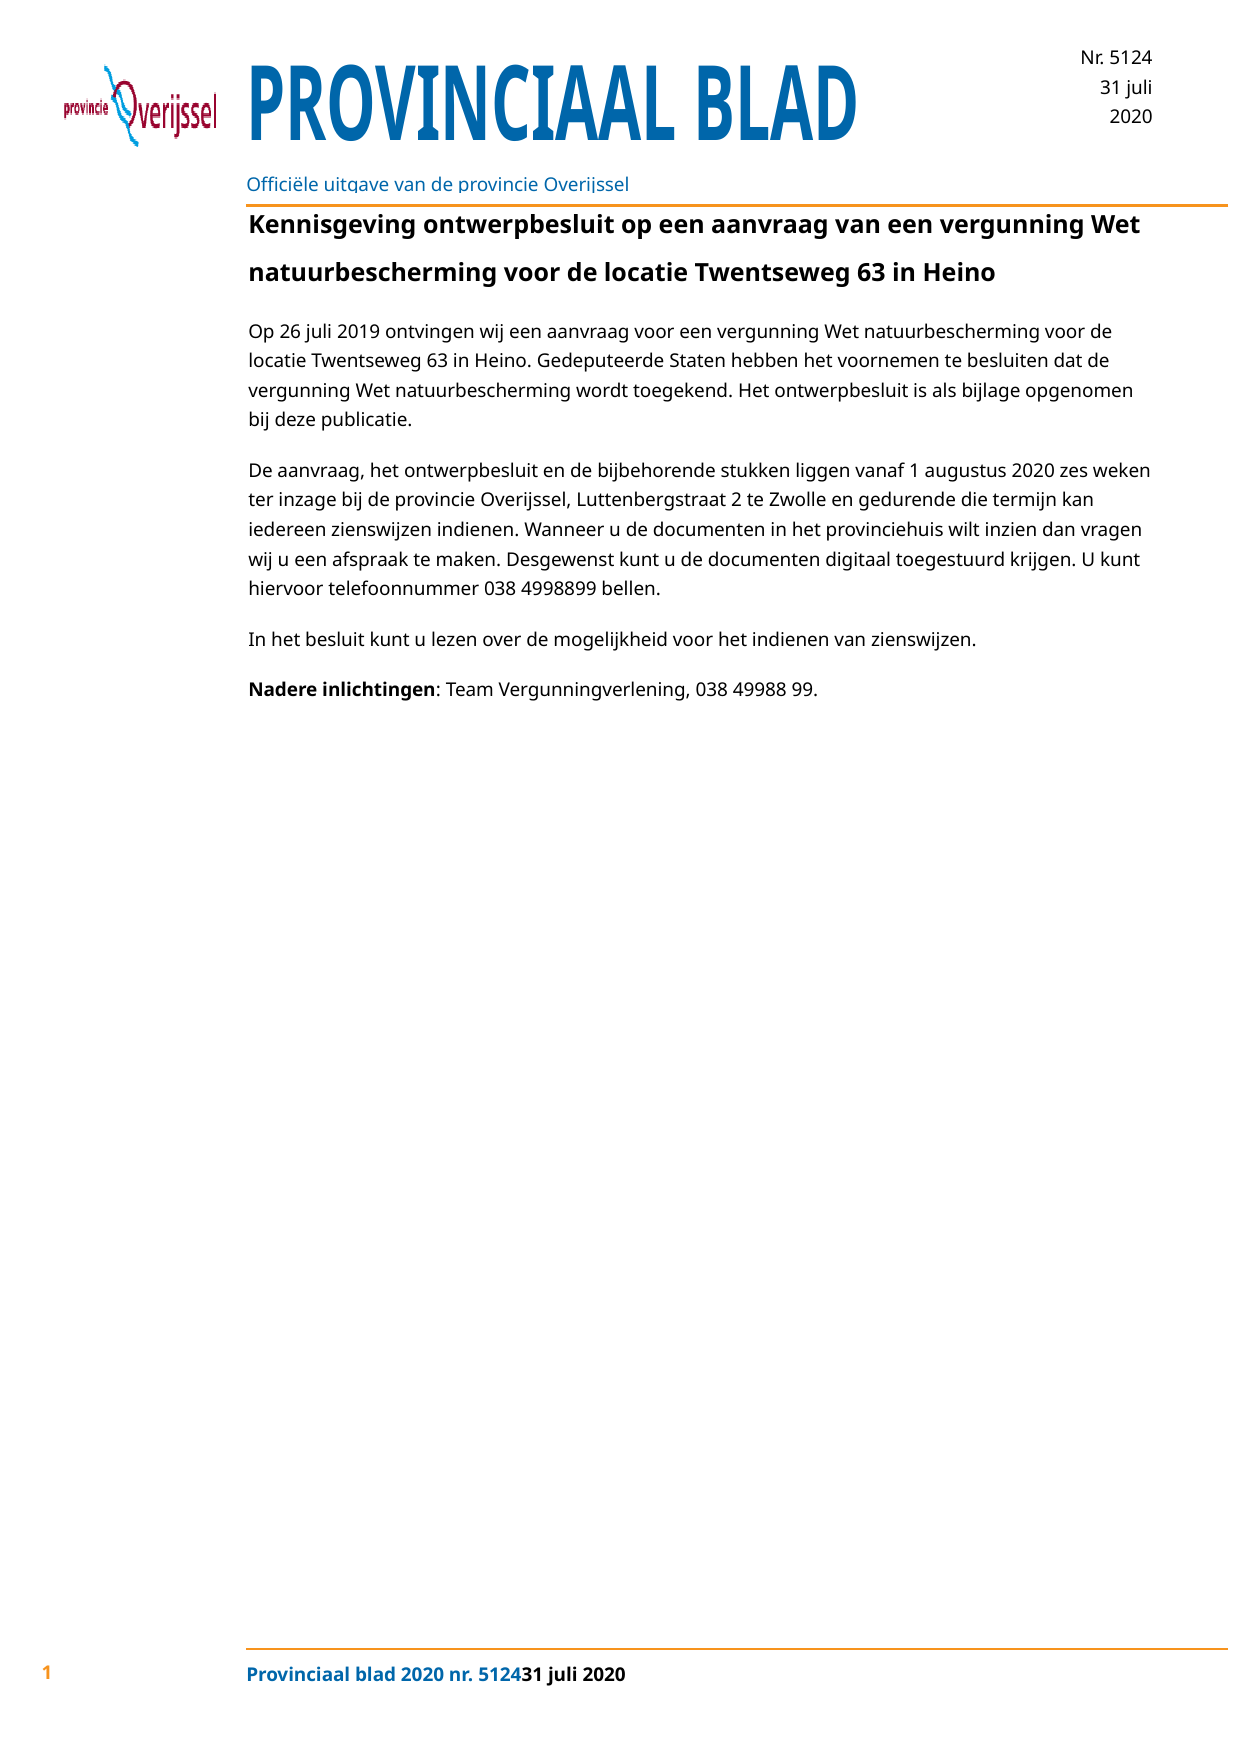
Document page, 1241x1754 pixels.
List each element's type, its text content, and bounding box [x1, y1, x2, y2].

picture [41, 47, 231, 172]
text Kennisgeving ontwerpbesluit op een aanvraag van een vergunning Wet natuurbescherming voor de locatie Twentseweg 63 in Heino [248, 207, 1152, 288]
text In het besluit kunt u lezen over de mogelijkheid voor het indienen van zienswijzen. [248, 626, 1152, 652]
text Op 26 juli 2019 ontvingen wij een aanvraag voor een vergunning Wet natuurbescherming voor de locatie Twentseweg 63 in Heino. Gedeputeerde Staten hebben het voornemen te besluiten dat de vergunning Wet natuurbescherming wordt toegekend. Het ontwerpbesluit is als bijlage opgenomen bij deze publicatie. [248, 318, 1152, 432]
text Nadere inlichtingen: Team Vergunningverlening, 038 49988 99. [248, 676, 1152, 702]
text De aanvraag, het ontwerpbesluit en de bijbehorende stukken liggen vanaf 1 augustus 2020 zes weken ter inzage bij de provincie Overijssel, Luttenbergstraat 2 te Zwolle en gedurende die termijn kan iedereen zienswijzen indienen. Wanneer u de documenten in het provinciehuis wilt inzien dan vragen wij u een afspraak te maken. Desgewenst kunt u de documenten digitaal toegestuurd krijgen. U kunt hiervoor telefoonnummer 038 4998899 bellen. [248, 457, 1152, 601]
